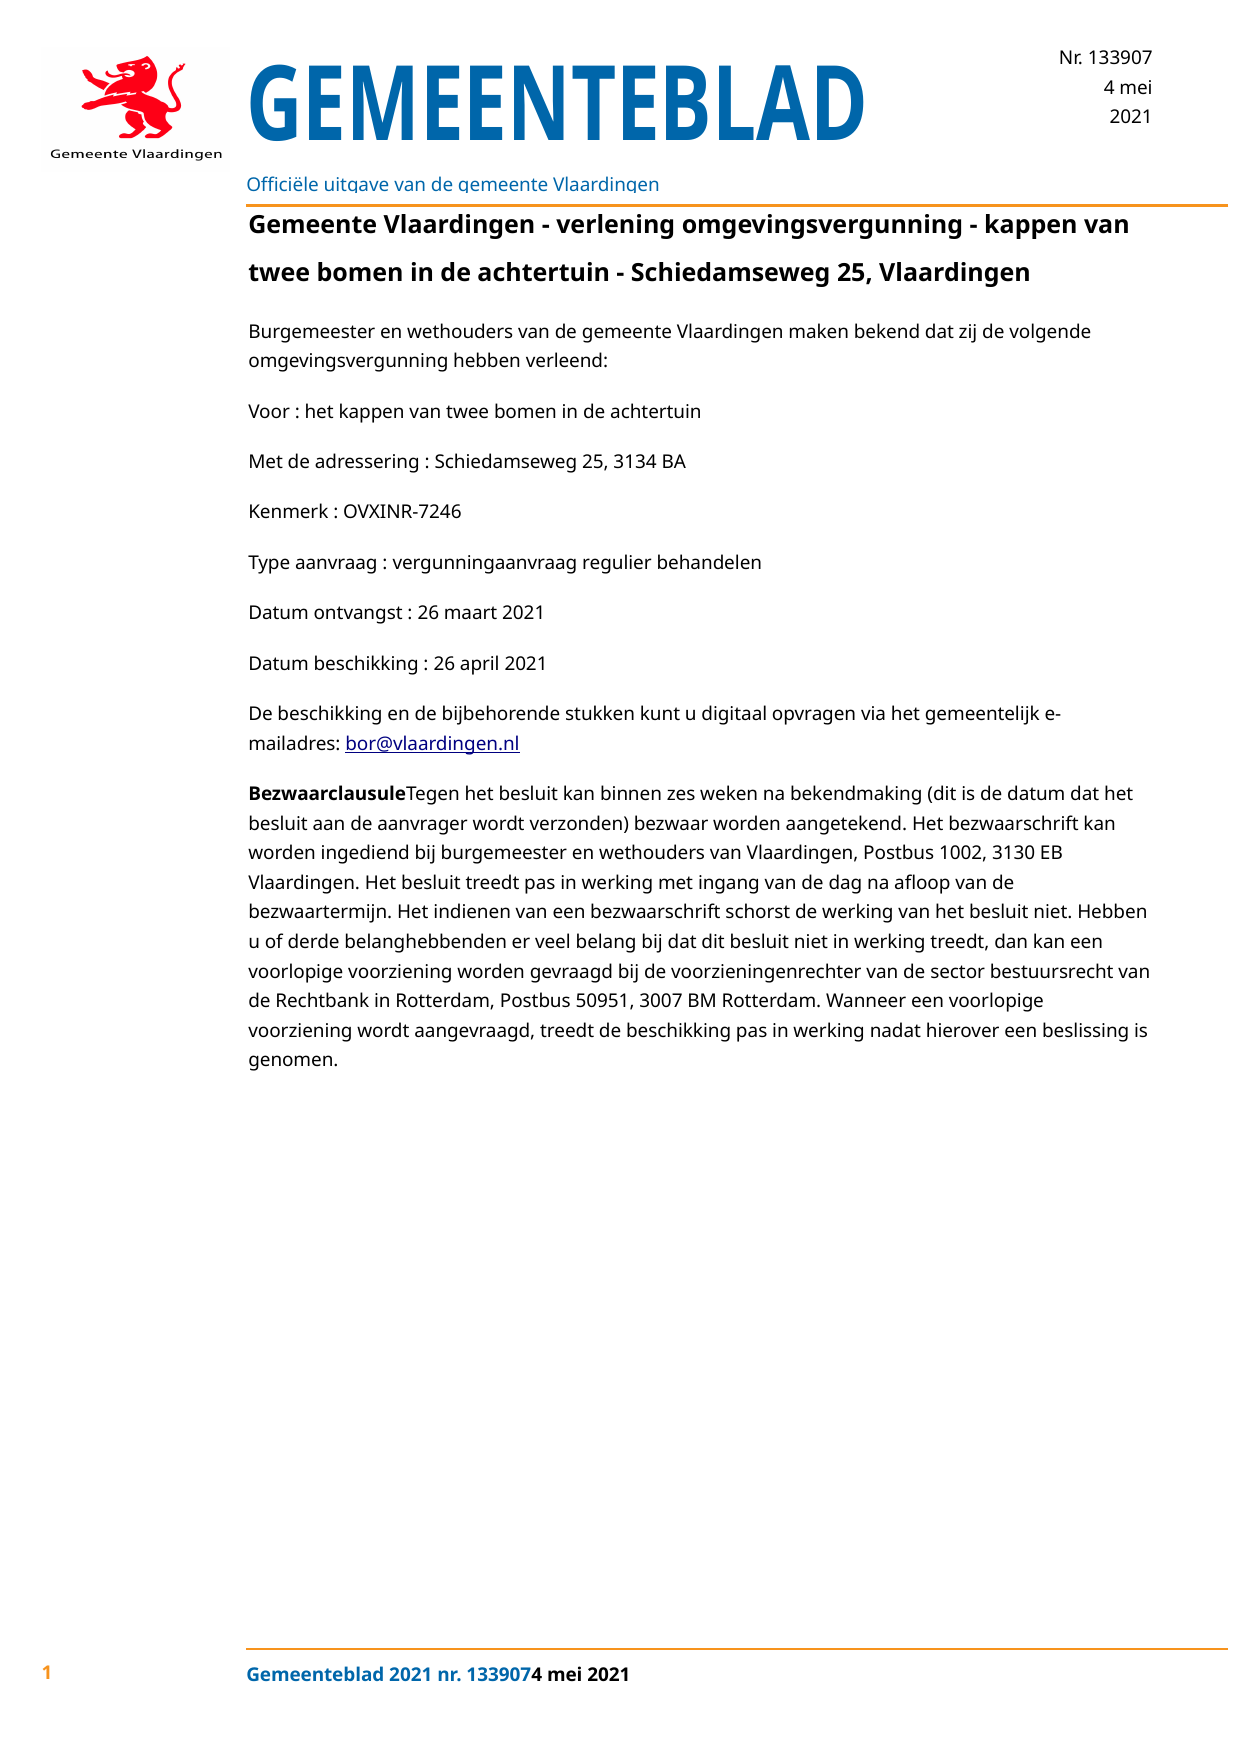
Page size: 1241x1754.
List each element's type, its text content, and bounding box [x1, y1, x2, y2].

text BezwaarclausuleTegen het besluit kan binnen zes weken na bekendmaking (dit is de datum dat het besluit aan de aanvrager wordt verzonden) bezwaar worden aangetekend. Het bezwaarschrift kan worden ingediend bij burgemeester en wethouders van Vlaardingen, Postbus 1002, 3130 EB Vlaardingen. Het besluit treedt pas in werking met ingang van de dag na afloop van de bezwaartermijn. Het indienen van een bezwaarschrift schorst de werking van het besluit niet. Hebben u of derde belanghebbenden er veel belang bij dat dit besluit niet in werking treedt, dan kan een voorlopige voorziening worden gevraagd bij de voorzieningenrechter van de sector bestuursrecht van de Rechtbank in Rotterdam, Postbus 50951, 3007 BM Rotterdam. Wanneer een voorlopige voorziening wordt aangevraagd, treedt de beschikking pas in werking nadat hierover een beslissing is genomen. [248, 780, 1152, 1072]
text De beschikking en de bijbehorende stukken kunt u digitaal opvragen via het gemeentelijk e-mailadres: bor@vlaardingen.nl [248, 700, 1152, 756]
text Voor : het kappen van twee bomen in de achtertuin [248, 398, 1152, 424]
text Burgemeester en wethouders van de gemeente Vlaardingen maken bekend dat zij de volgende omgevingsvergunning hebben verleend: [248, 318, 1152, 373]
text Gemeente Vlaardingen - verlening omgevingsvergunning - kappen van twee bomen in de achtertuin - Schiedamseweg 25, Vlaardingen [248, 207, 1152, 288]
picture [41, 47, 231, 172]
text Met de adressering : Schiedamseweg 25, 3134 BA [248, 448, 1152, 474]
text Type aanvraag : vergunningaanvraag regulier behandelen [248, 549, 1152, 575]
text Datum ontvangst : 26 maart 2021 [248, 599, 1152, 625]
text Kenmerk : OVXINR-7246 [248, 499, 1152, 524]
text Datum beschikking : 26 april 2021 [248, 650, 1152, 676]
